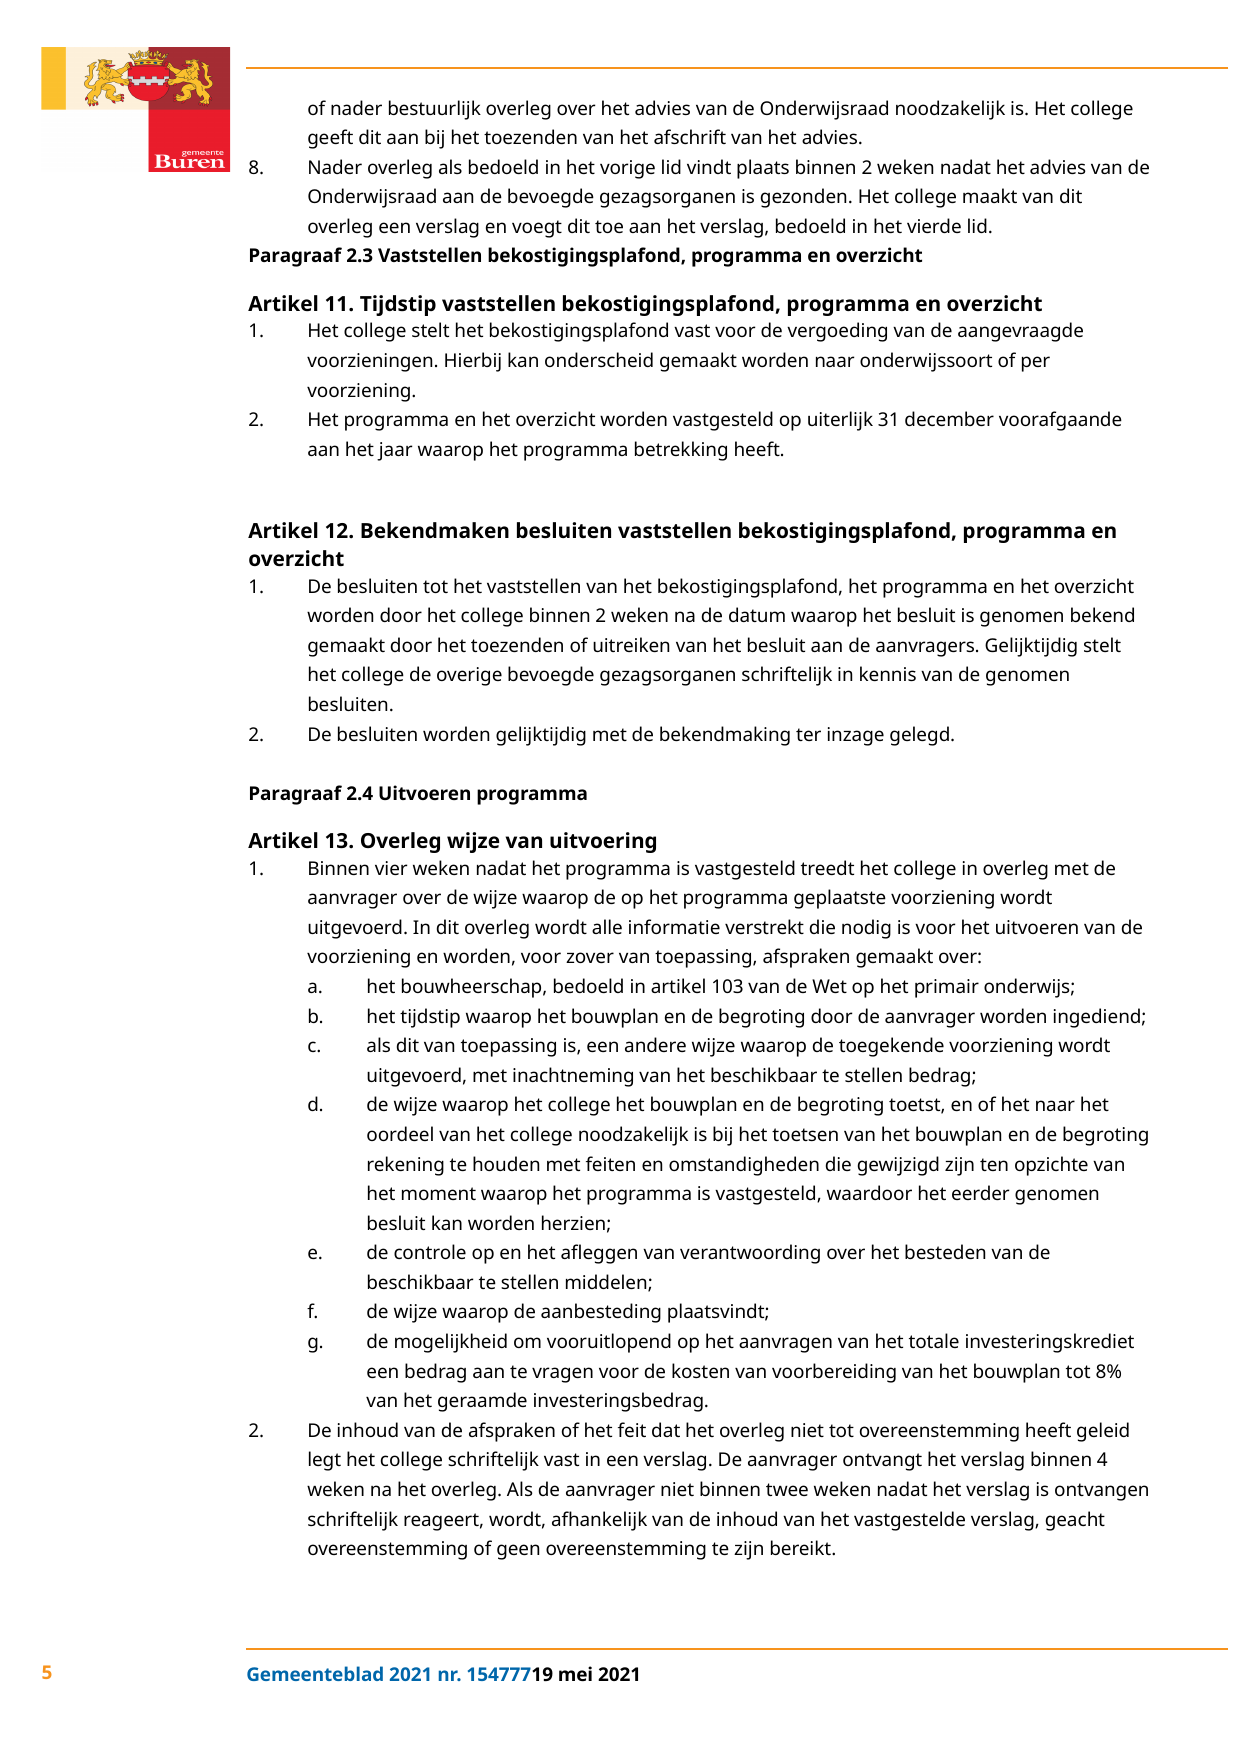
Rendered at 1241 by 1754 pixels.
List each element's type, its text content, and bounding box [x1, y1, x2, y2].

list Binnen vier weken nadat het programma is vastgesteld treedt het college in overleg met de aanvrager over de wijze waarop de op het programma geplaatste voorziening wordt uitgevoerd. In dit overleg wordt alle informatie verstrekt die nodig is voor het uitvoeren van de voorziening en worden, voor zover van toepassing, afspraken gemaakt over: [248, 855, 1152, 969]
list het tijdstip waarop het bouwplan en de begroting door de aanvrager worden ingediend; [307, 1003, 1152, 1029]
list de wijze waarop het college het bouwplan en de begroting toetst, en of het naar het oordeel van het college noodzakelijk is bij het toetsen van het bouwplan en de begroting rekening te houden met feiten en omstandigheden die gewijzigd zijn ten opzichte van het moment waarop het programma is vastgesteld, waardoor het eerder genomen besluit kan worden herzien; [307, 1092, 1152, 1236]
list Nader overleg als bedoeld in het vorige lid vindt plaats binnen 2 weken nadat het advies van de Onderwijsraad aan de bevoegde gezagsorganen is gezonden. Het college maakt van dit overleg een verslag en voegt dit toe aan het verslag, bedoeld in het vierde lid. [248, 154, 1152, 239]
list de controle op en het afleggen van verantwoording over het besteden van de beschikbaar te stellen middelen; [307, 1239, 1152, 1295]
list of nader bestuurlijk overleg over het advies van de Onderwijsraad noodzakelijk is. Het college geeft dit aan bij het toezenden van het afschrift van het advies. [248, 95, 1152, 150]
list De besluiten worden gelijktijdig met de bekendmaking ter inzage gelegd. [248, 721, 1152, 747]
list als dit van toepassing is, een andere wijze waarop de toegekende voorziening wordt uitgevoerd, met inachtneming van het beschikbaar te stellen bedrag; [307, 1032, 1152, 1088]
list de mogelijkheid om vooruitlopend op het aanvragen van het totale investeringskrediet een bedrag aan te vragen voor de kosten van voorbereiding van het bouwplan tot 8% van het geraamde investeringsbedrag. [307, 1328, 1152, 1413]
list Het college stelt het bekostigingsplafond vast voor de vergoeding van de aangevraagde voorzieningen. Hierbij kan onderscheid gemaakt worden naar onderwijssoort of per voorziening. [248, 318, 1152, 403]
text Paragraaf 2.4 Uitvoeren programma [248, 780, 1152, 806]
list Het programma en het overzicht worden vastgesteld op uiterlijk 31 december voorafgaande aan het jaar waarop het programma betrekking heeft. [248, 406, 1152, 462]
list De besluiten tot het vaststellen van het bekostigingsplafond, het programma en het overzicht worden door het college binnen 2 weken na de datum waarop het besluit is genomen bekend gemaakt door het toezenden of uitreiken van het besluit aan de aanvragers. Gelijktijdig stelt het college de overige bevoegde gezagsorganen schriftelijk in kennis van de genomen besluiten. [248, 573, 1152, 717]
text Paragraaf 2.3 Vaststellen bekostigingsplafond, programma en overzicht [248, 243, 1152, 268]
list de wijze waarop de aanbesteding plaatsvindt; [307, 1299, 1152, 1324]
list De inhoud van de afspraken of het feit dat het overleg niet tot overeenstemming heeft geleid legt het college schriftelijk vast in een verslag. De aanvrager ontvangt het verslag binnen 4 weken na het overleg. Als de aanvrager niet binnen twee weken nadat het verslag is ontvangen schriftelijk reageert, wordt, afhankelijk van de inhoud van het vastgestelde verslag, geacht overeenstemming of geen overeenstemming te zijn bereikt. [248, 1417, 1152, 1561]
list het bouwheerschap, bedoeld in artikel 103 van de Wet op het primair onderwijs; [307, 973, 1152, 999]
text Artikel 12. Bekendmaken besluiten vaststellen bekostigingsplafond, programma en overzicht [248, 516, 1152, 573]
text Artikel 11. Tijdstip vaststellen bekostigingsplafond, programma en overzicht [248, 289, 1152, 318]
picture [41, 47, 231, 172]
text Artikel 13. Overleg wijze van uitvoering [248, 827, 1152, 855]
